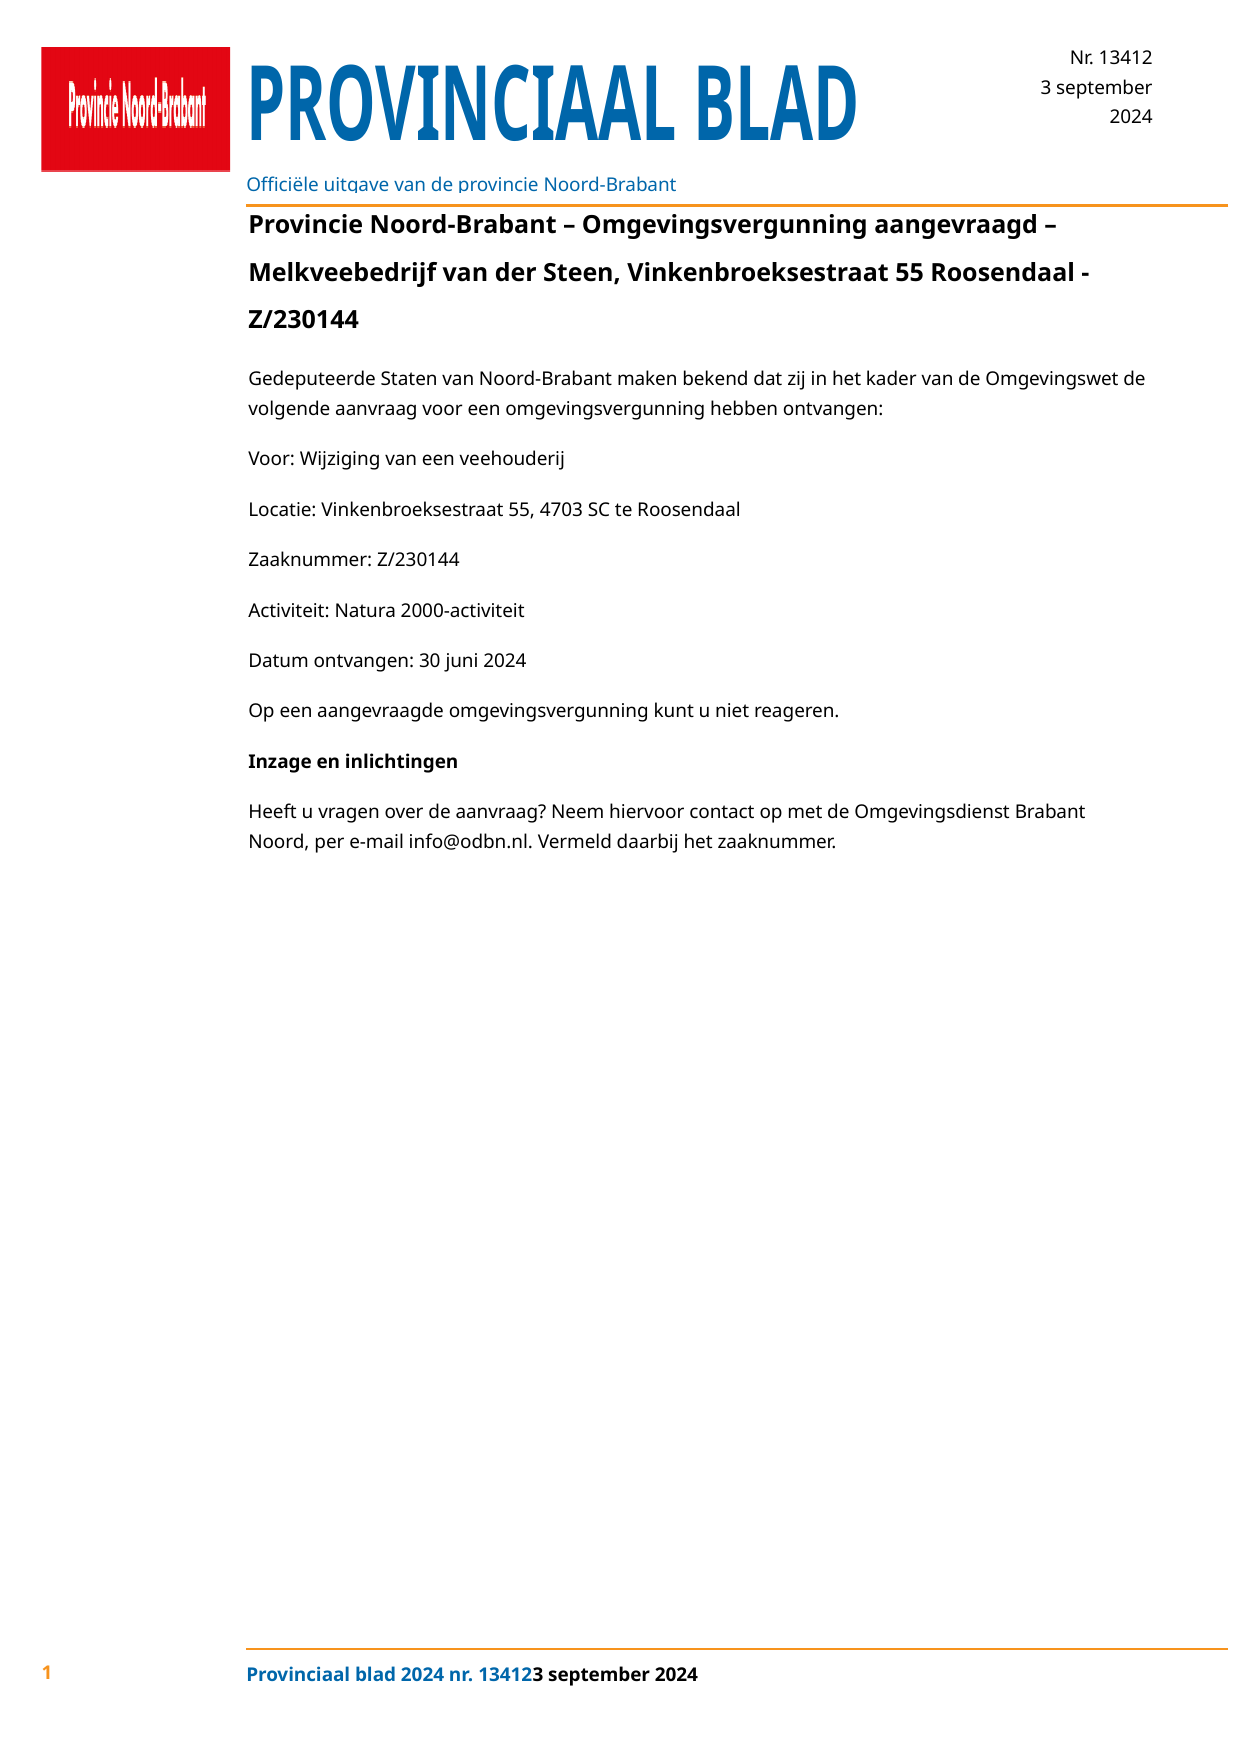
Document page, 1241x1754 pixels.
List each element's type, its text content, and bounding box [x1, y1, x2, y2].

text Heeft u vragen over de aanvraag? Neem hiervoor contact op met de Omgevingsdienst Brabant Noord, per e-mail info@odbn.nl. Vermeld daarbij het zaaknummer. [248, 798, 1152, 854]
picture [41, 47, 231, 172]
text Datum ontvangen: 30 juni 2024 [248, 647, 1152, 673]
text Inzage en inlichtingen [248, 748, 1152, 774]
text Provincie Noord-Brabant – Omgevingsvergunning aangevraagd – Melkveebedrijf van der Steen, Vinkenbroeksestraat 55 Roosendaal - Z/230144 [248, 207, 1152, 336]
text Voor: Wijziging van een veehouderij [248, 446, 1152, 471]
text Locatie: Vinkenbroeksestraat 55, 4703 SC te Roosendaal [248, 496, 1152, 522]
text Op een aangevraagde omgevingsvergunning kunt u niet reageren. [248, 698, 1152, 723]
text Gedeputeerde Staten van Noord-Brabant maken bekend dat zij in het kader van de Omgevingswet de volgende aanvraag voor een omgevingsvergunning hebben ontvangen: [248, 366, 1152, 421]
text Activiteit: Natura 2000-activiteit [248, 597, 1152, 622]
text Zaaknummer: Z/230144 [248, 546, 1152, 572]
